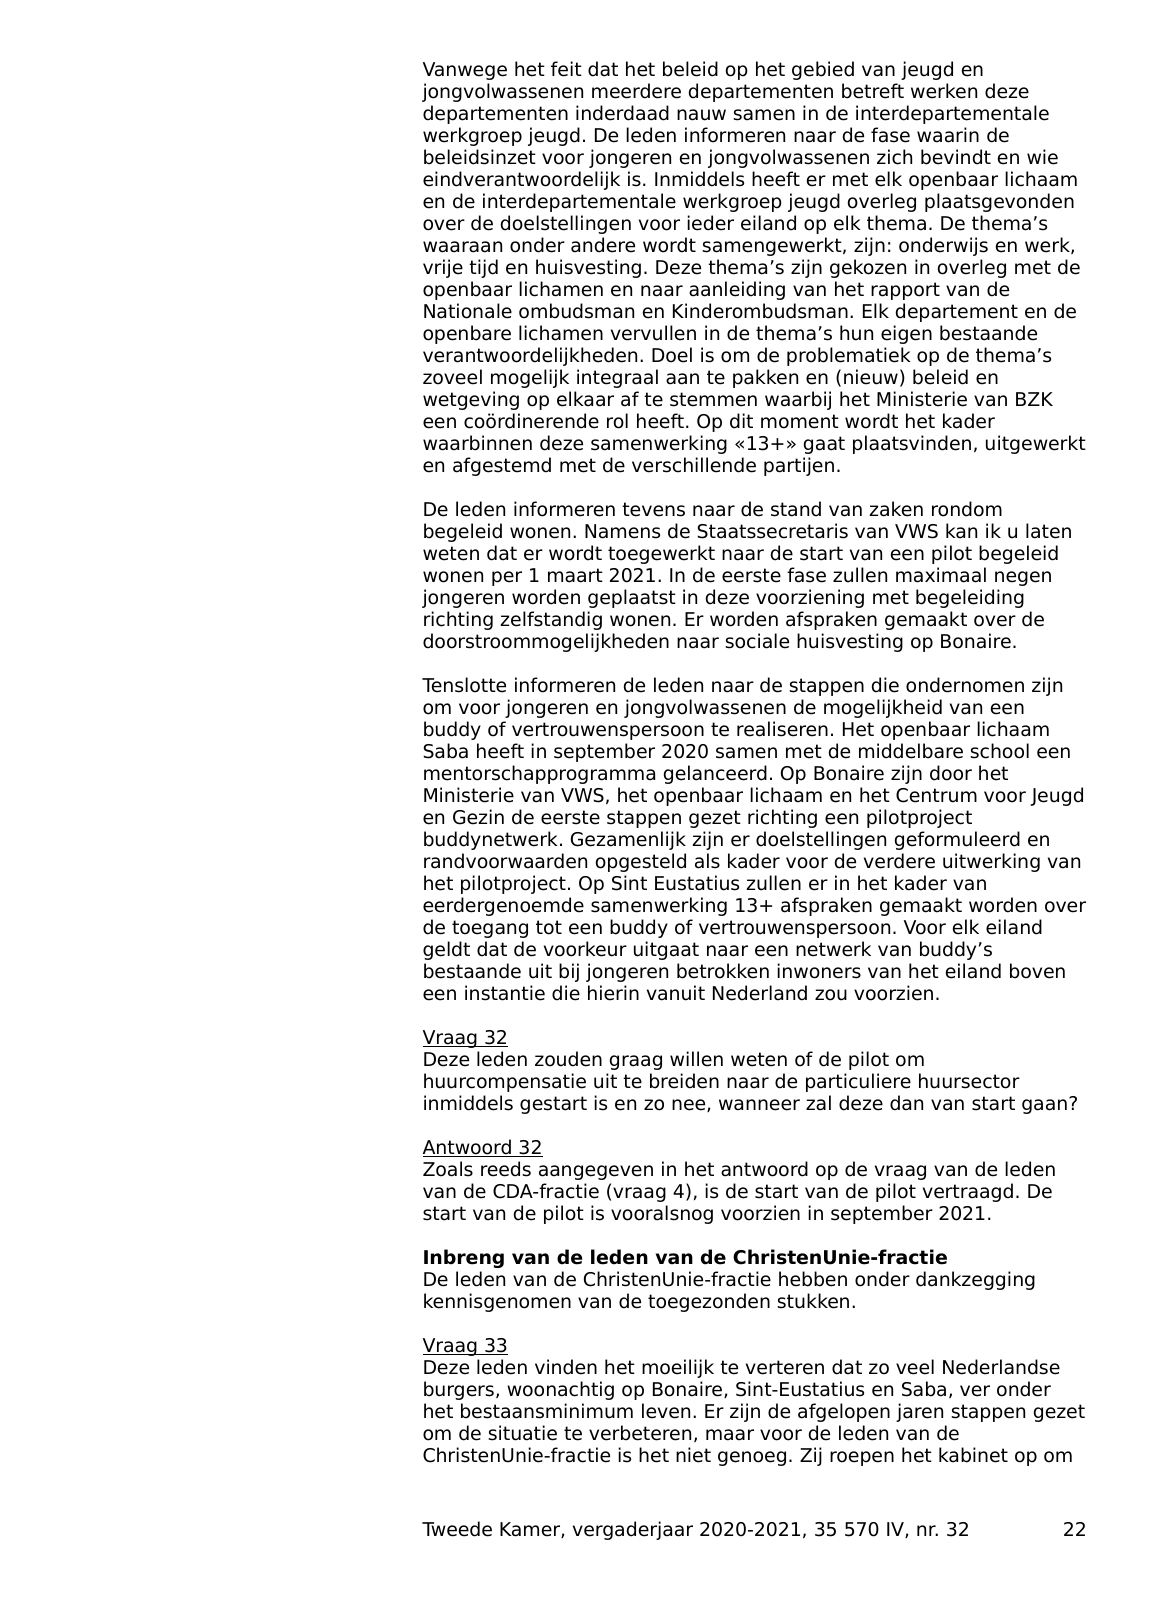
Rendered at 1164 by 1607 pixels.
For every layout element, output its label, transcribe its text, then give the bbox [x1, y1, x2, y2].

text Vraag 33 [422, 1335, 1087, 1357]
text Antwoord 32 [422, 1137, 1087, 1159]
text Zoals reeds aangegeven in het antwoord op de vraag van de leden van de CDA-fractie (vraag 4), is de start van de pilot vertraagd. De start van de pilot is vooralsnog voorzien in september 2021. [422, 1159, 1087, 1225]
text Deze leden vinden het moeilijk te verteren dat zo veel Nederlandse burgers, woonachtig op Bonaire, Sint-Eustatius en Saba, ver onder het bestaansminimum leven. Er zijn de afgelopen jaren stappen gezet om de situatie te verbeteren, maar voor de leden van de ChristenUnie-fractie is het niet genoeg. Zij roepen het kabinet op om [422, 1357, 1087, 1467]
text Inbreng van de leden van de ChristenUnie-fractie [422, 1247, 1087, 1269]
text Deze leden zouden graag willen weten of de pilot om huurcompensatie uit te breiden naar de particuliere huursector inmiddels gestart is en zo nee, wanneer zal deze dan van start gaan? [422, 1049, 1087, 1115]
text Tenslotte informeren de leden naar de stappen die ondernomen zijn om voor jongeren en jongvolwassenen de mogelijkheid van een buddy of vertrouwenspersoon te realiseren. Het openbaar lichaam Saba heeft in september 2020 samen met de middelbare school een mentorschapprogramma gelanceerd. Op Bonaire zijn door het Ministerie van VWS, het openbaar lichaam en het Centrum voor Jeugd en Gezin de eerste stappen gezet richting een pilotproject buddynetwerk. Gezamenlijk zijn er doelstellingen geformuleerd en randvoorwaarden opgesteld als kader voor de verdere uitwerking van het pilotproject. Op Sint Eustatius zullen er in het kader van eerdergenoemde samenwerking 13+ afspraken gemaakt worden over de toegang tot een buddy of vertrouwenspersoon. Voor elk eiland geldt dat de voorkeur uitgaat naar een netwerk van buddy’s bestaande uit bij jongeren betrokken inwoners van het eiland boven een instantie die hierin vanuit Nederland zou voorzien. [422, 675, 1087, 1004]
text Vraag 32 [422, 1027, 1087, 1049]
text Vanwege het feit dat het beleid op het gebied van jeugd en jongvolwassenen meerdere departementen betreft werken deze departementen inderdaad nauw samen in de interdepartementale werkgroep jeugd. De leden informeren naar de fase waarin de beleidsinzet voor jongeren en jongvolwassenen zich bevindt en wie eindverantwoordelijk is. Inmiddels heeft er met elk openbaar lichaam en de interdepartementale werkgroep jeugd overleg plaatsgevonden over de doelstellingen voor ieder eiland op elk thema. De thema’s waaraan onder andere wordt samengewerkt, zijn: onderwijs en werk, vrije tijd en huisvesting. Deze thema’s zijn gekozen in overleg met de openbaar lichamen en naar aanleiding van het rapport van de Nationale ombudsman en Kinderombudsman. Elk departement en de openbare lichamen vervullen in de thema’s hun eigen bestaande verantwoordelijkheden. Doel is om de problematiek op de thema’s zoveel mogelijk integraal aan te pakken en (nieuw) beleid en wetgeving op elkaar af te stemmen waarbij het Ministerie van BZK een coördinerende rol heeft. Op dit moment wordt het kader waarbinnen deze samenwerking «13+» gaat plaatsvinden, uitgewerkt en afgestemd met de verschillende partijen. [422, 59, 1087, 477]
text De leden informeren tevens naar de stand van zaken rondom begeleid wonen. Namens de Staatssecretaris van VWS kan ik u laten weten dat er wordt toegewerkt naar de start van een pilot begeleid wonen per 1 maart 2021. In de eerste fase zullen maximaal negen jongeren worden geplaatst in deze voorziening met begeleiding richting zelfstandig wonen. Er worden afspraken gemaakt over de doorstroommogelijkheden naar sociale huisvesting op Bonaire. [422, 499, 1087, 653]
text De leden van de ChristenUnie-fractie hebben onder dankzegging kennisgenomen van de toegezonden stukken. [422, 1269, 1087, 1313]
